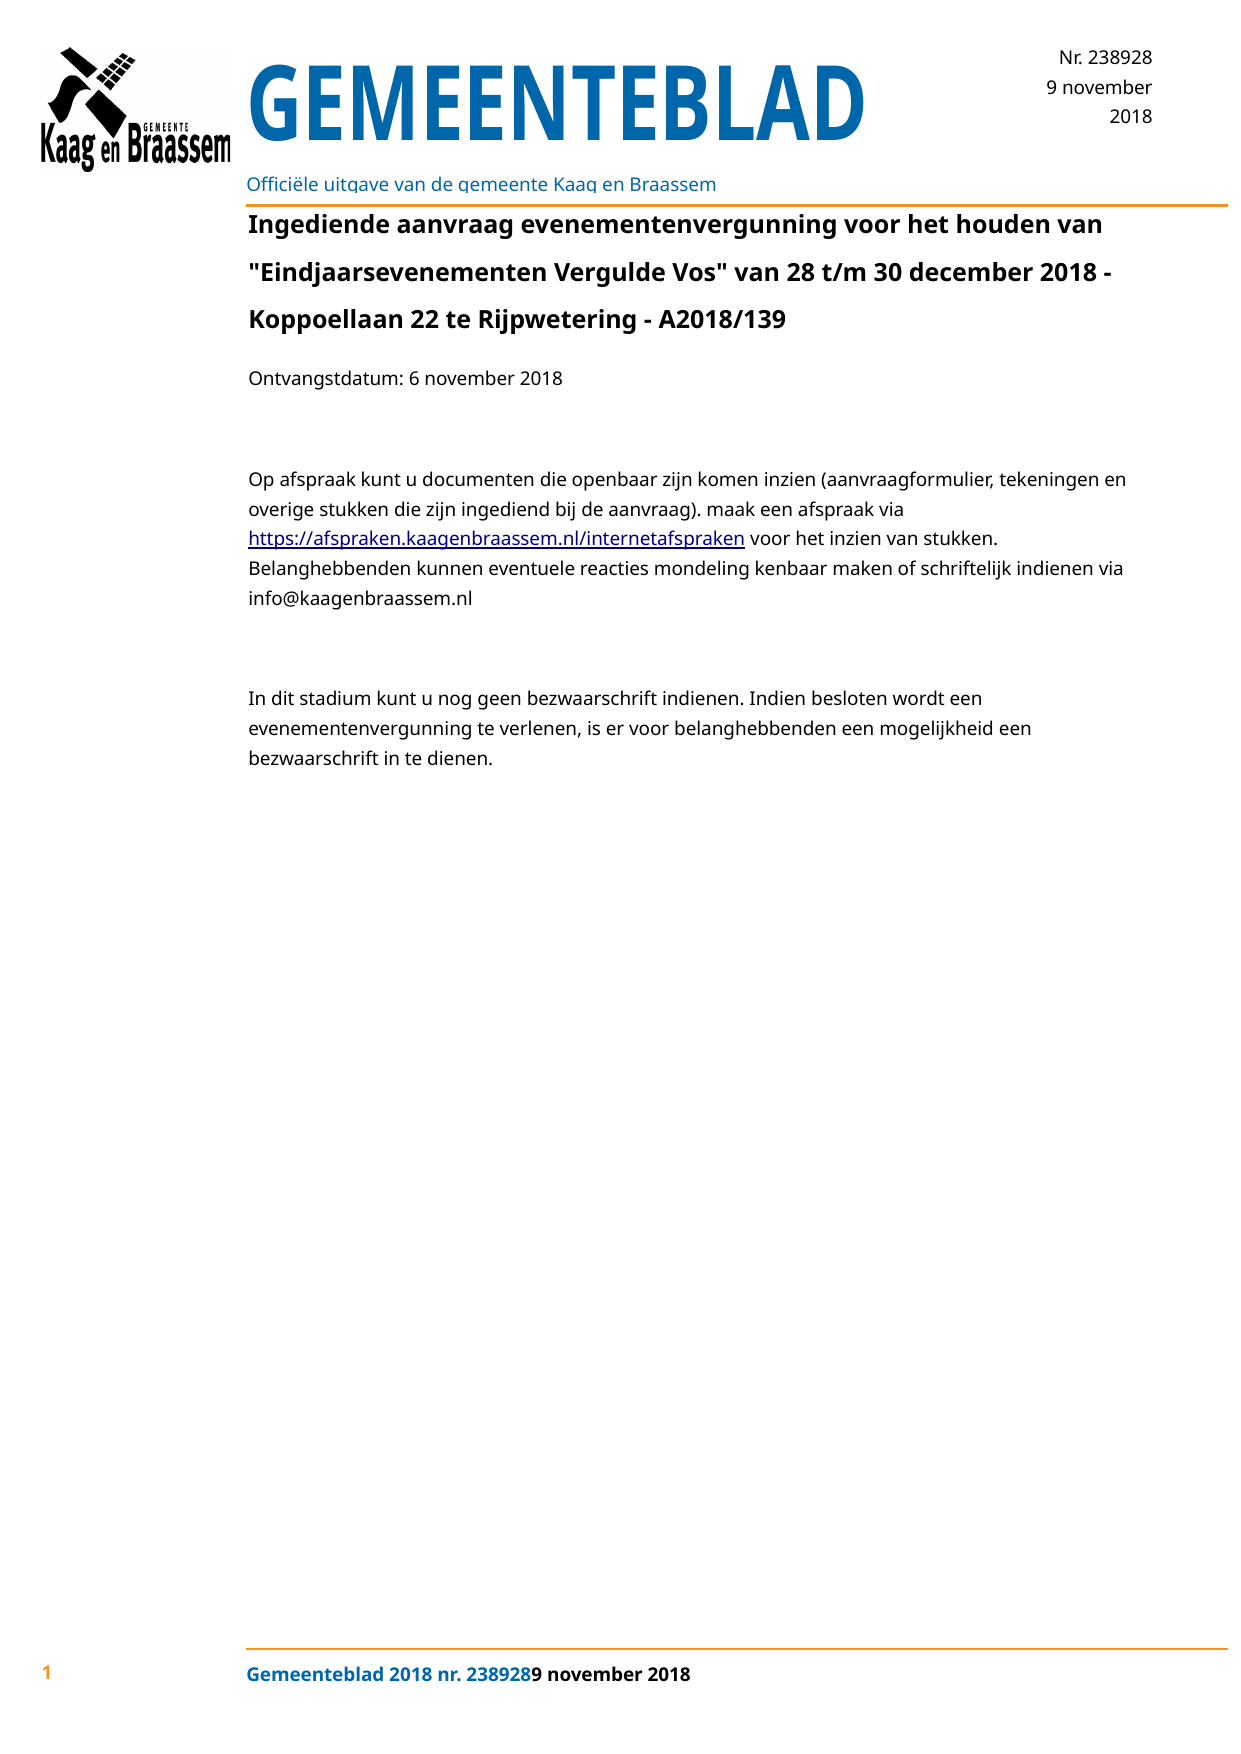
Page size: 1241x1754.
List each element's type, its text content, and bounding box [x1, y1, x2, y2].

text Ontvangstdatum: 6 november 2018 [248, 366, 1152, 391]
text Op afspraak kunt u documenten die openbaar zijn komen inzien (aanvraagformulier, tekeningen en overige stukken die zijn ingediend bij de aanvraag). maak een afspraak via https://afspraken.kaagenbraassem.nl/internetafspraken voor het inzien van stukken. Belanghebbenden kunnen eventuele reacties mondeling kenbaar maken of schriftelijk indienen via info@kaagenbraassem.nl [248, 466, 1152, 610]
picture [41, 47, 231, 172]
text Ingediende aanvraag evenementenvergunning voor het houden van "Eindjaarsevenementen Vergulde Vos" van 28 t/m 30 december 2018 - Koppoellaan 22 te Rijpwetering - A2018/139 [248, 207, 1152, 336]
text In dit stadium kunt u nog geen bezwaarschrift indienen. Indien besloten wordt een evenementenvergunning te verlenen, is er voor belanghebbenden een mogelijkheid een bezwaarschrift in te dienen. [248, 686, 1152, 770]
